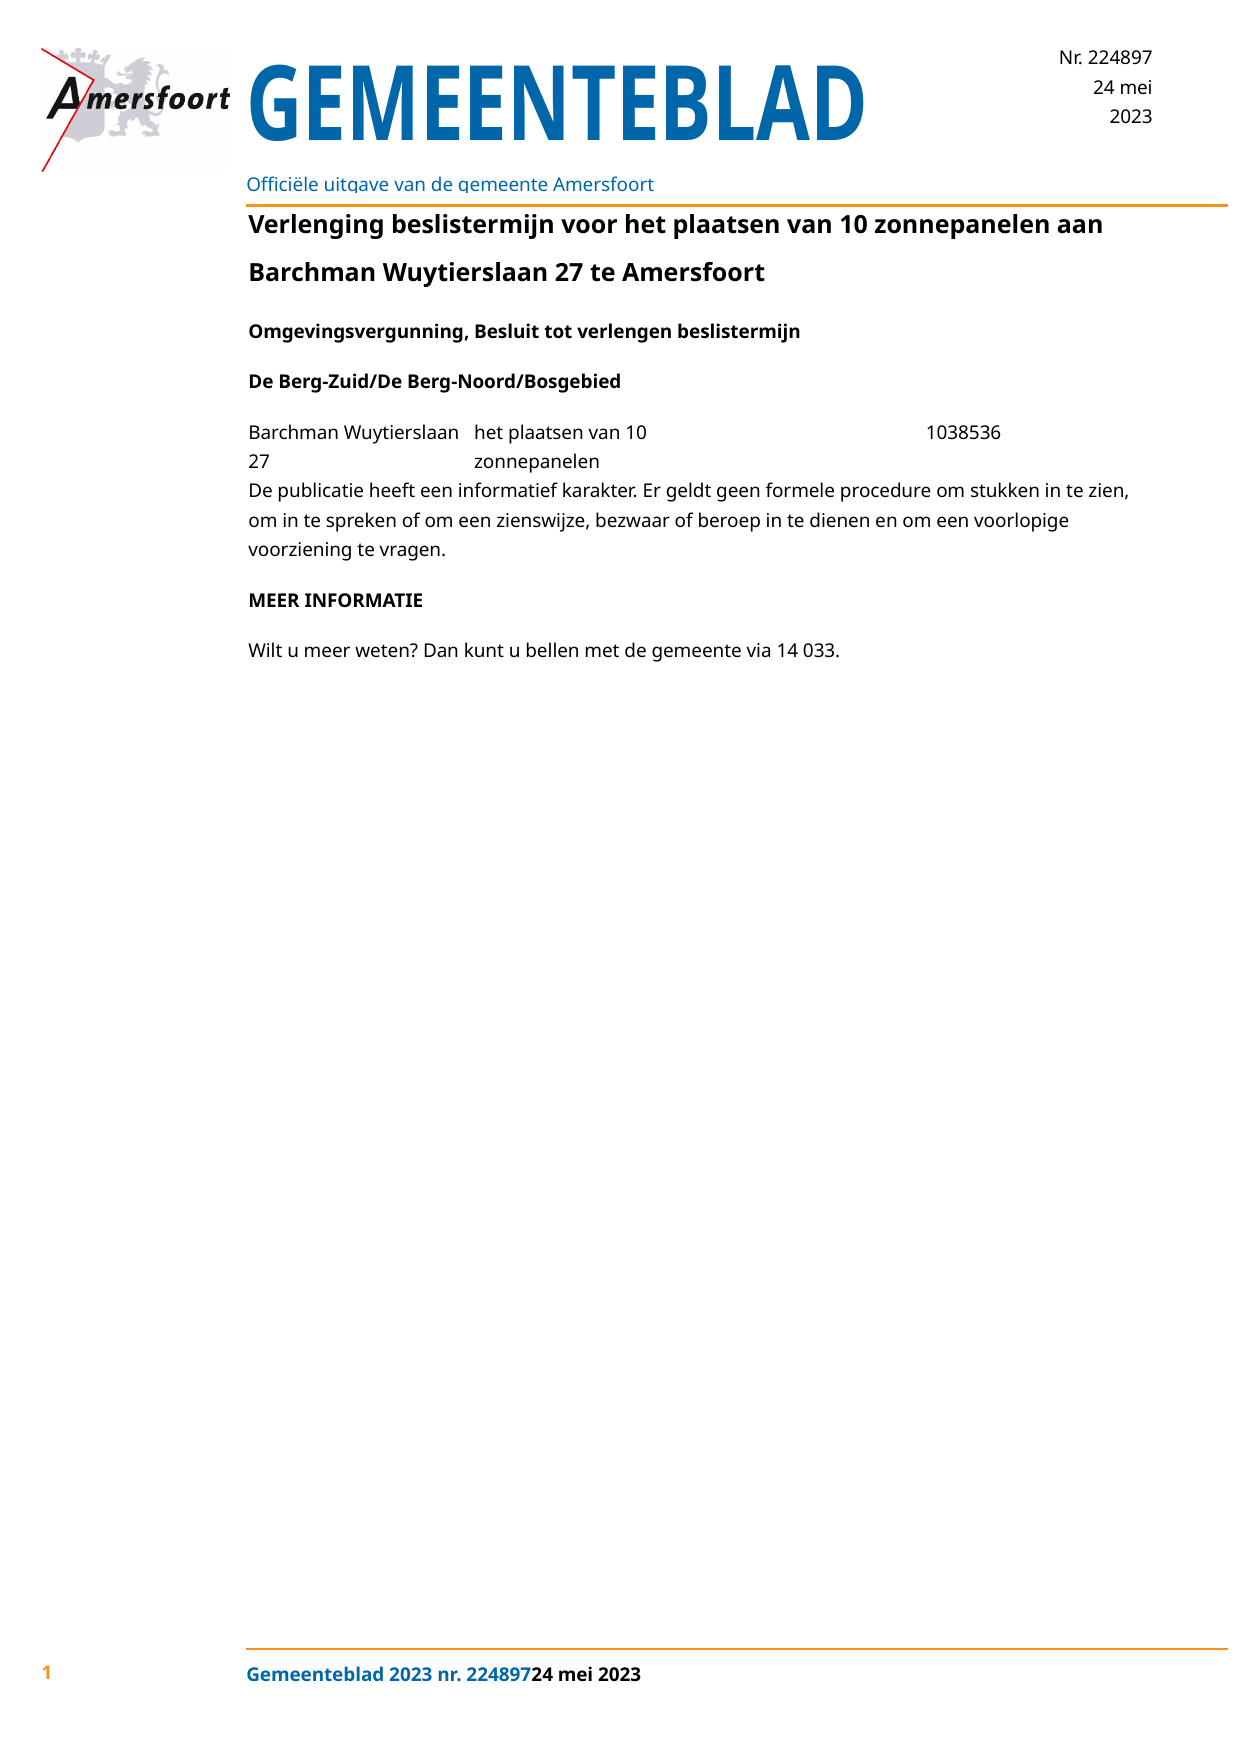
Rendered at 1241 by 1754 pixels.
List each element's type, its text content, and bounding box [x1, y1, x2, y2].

text MEER INFORMATIE [248, 587, 1152, 613]
table_header Barchman Wuytierslaan 27 [248, 419, 474, 474]
picture [41, 47, 231, 172]
text De Berg-Zuid/De Berg-Noord/Bosgebied [248, 368, 1152, 394]
text Omgevingsvergunning, Besluit tot verlengen beslistermijn [248, 318, 1152, 344]
table_header het plaatsen van 10 zonnepanelen [474, 419, 700, 474]
table_header 1038536 [926, 419, 1152, 474]
text Verlenging beslistermijn voor het plaatsen van 10 zonnepanelen aan Barchman Wuytierslaan 27 te Amersfoort [248, 207, 1152, 288]
text Wilt u meer weten? Dan kunt u bellen met de gemeente via 14 033. [248, 637, 1152, 663]
text De publicatie heeft een informatief karakter. Er geldt geen formele procedure om stukken in te zien, om in te spreken of om een zienswijze, bezwaar of beroep in te dienen en om een voorlopige voorziening te vragen. [248, 477, 1152, 562]
table_header [700, 419, 926, 474]
